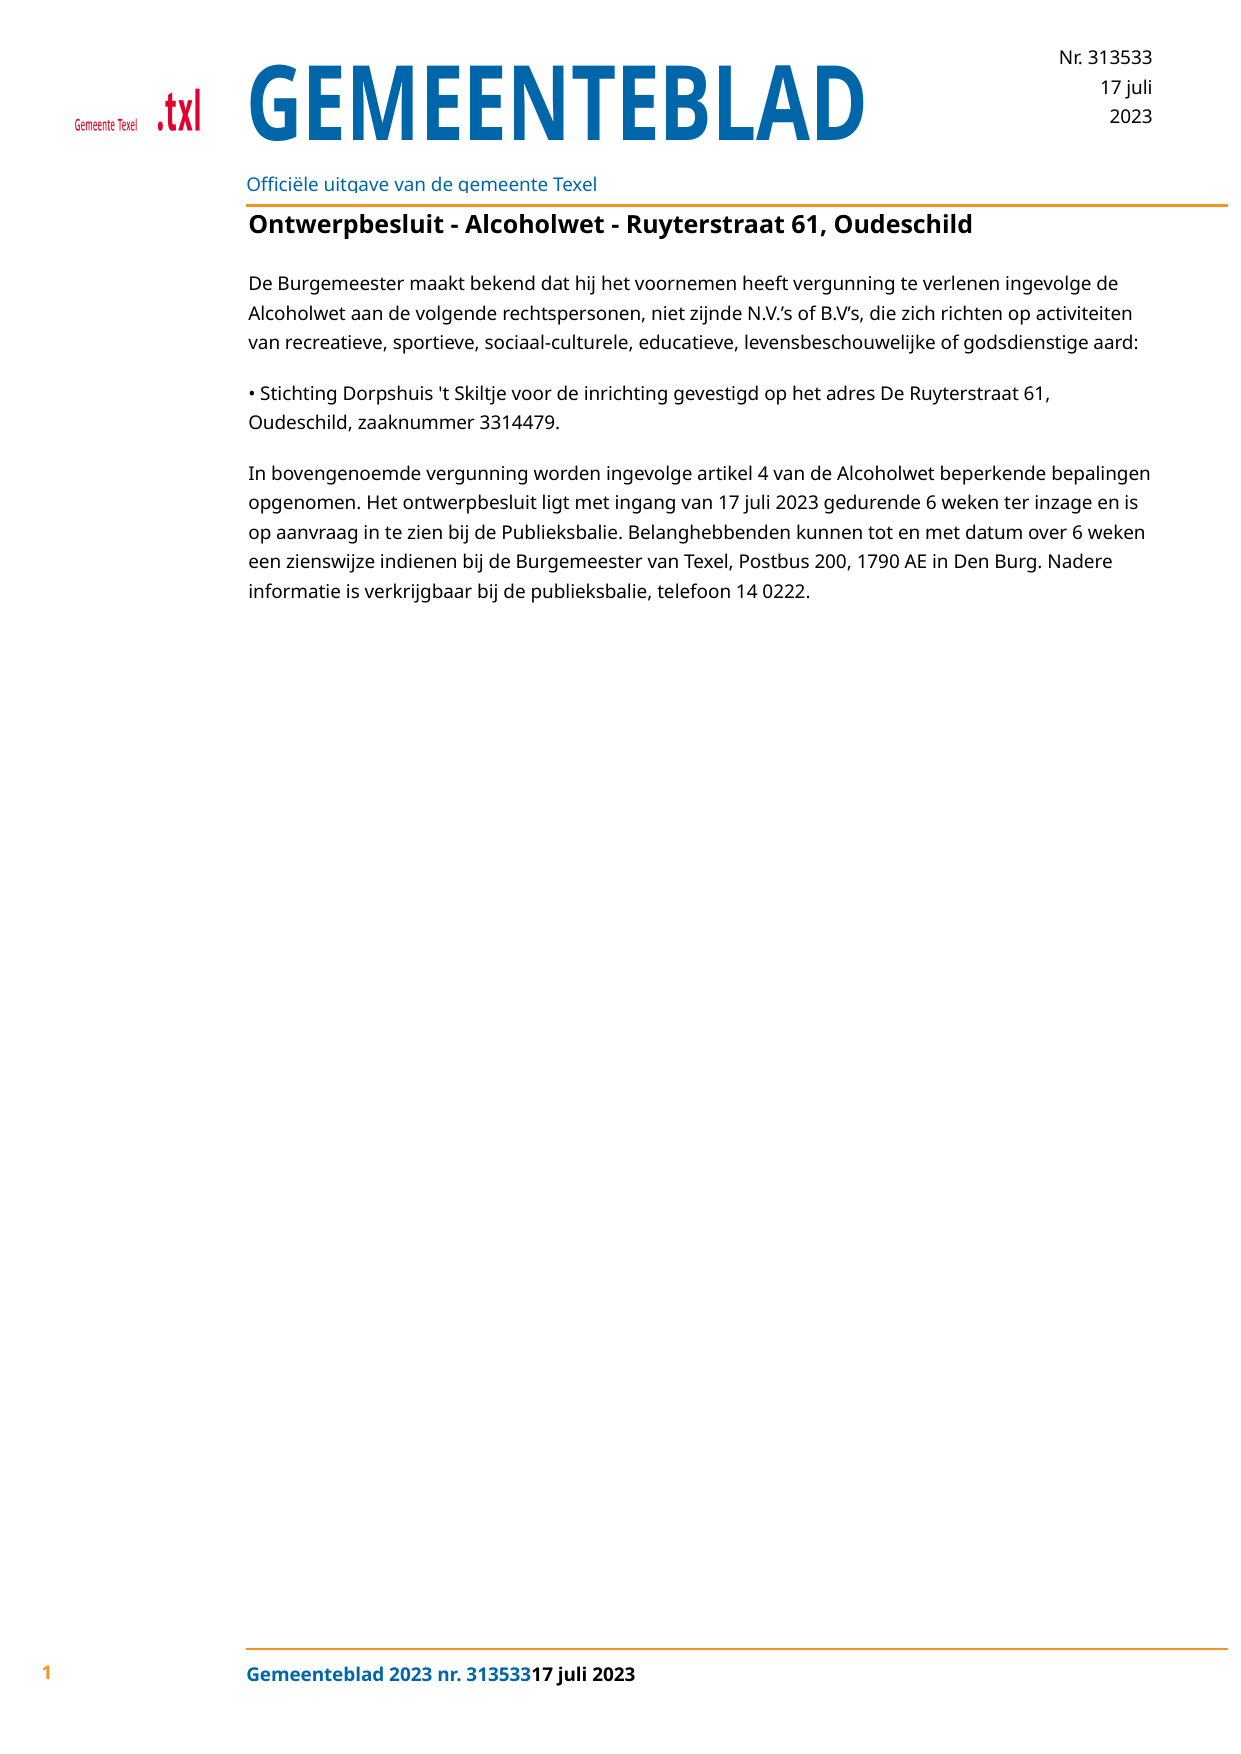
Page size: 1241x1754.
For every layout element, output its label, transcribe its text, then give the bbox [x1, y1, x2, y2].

picture [41, 47, 231, 172]
text De Burgemeester maakt bekend dat hij het voornemen heeft vergunning te verlenen ingevolge de Alcoholwet aan de volgende rechtspersonen, niet zijnde N.V.’s of B.V’s, die zich richten op activiteiten van recreatieve, sportieve, sociaal-culturele, educatieve, levensbeschouwelijke of godsdienstige aard: [248, 270, 1152, 355]
text • Stichting Dorpshuis 't Skiltje voor de inrichting gevestigd op het adres De Ruyterstraat 61, Oudeschild, zaaknummer 3314479. [248, 380, 1152, 435]
text Ontwerpbesluit - Alcoholwet - Ruyterstraat 61, Oudeschild [248, 207, 1152, 241]
text In bovengenoemde vergunning worden ingevolge artikel 4 van de Alcoholwet beperkende bepalingen opgenomen. Het ontwerpbesluit ligt met ingang van 17 juli 2023 gedurende 6 weken ter inzage en is op aanvraag in te zien bij de Publieksbalie. Belanghebbenden kunnen tot en met datum over 6 weken een zienswijze indienen bij de Burgemeester van Texel, Postbus 200, 1790 AE in Den Burg. Nadere informatie is verkrijgbaar bij de publieksbalie, telefoon 14 0222. [248, 460, 1152, 604]
